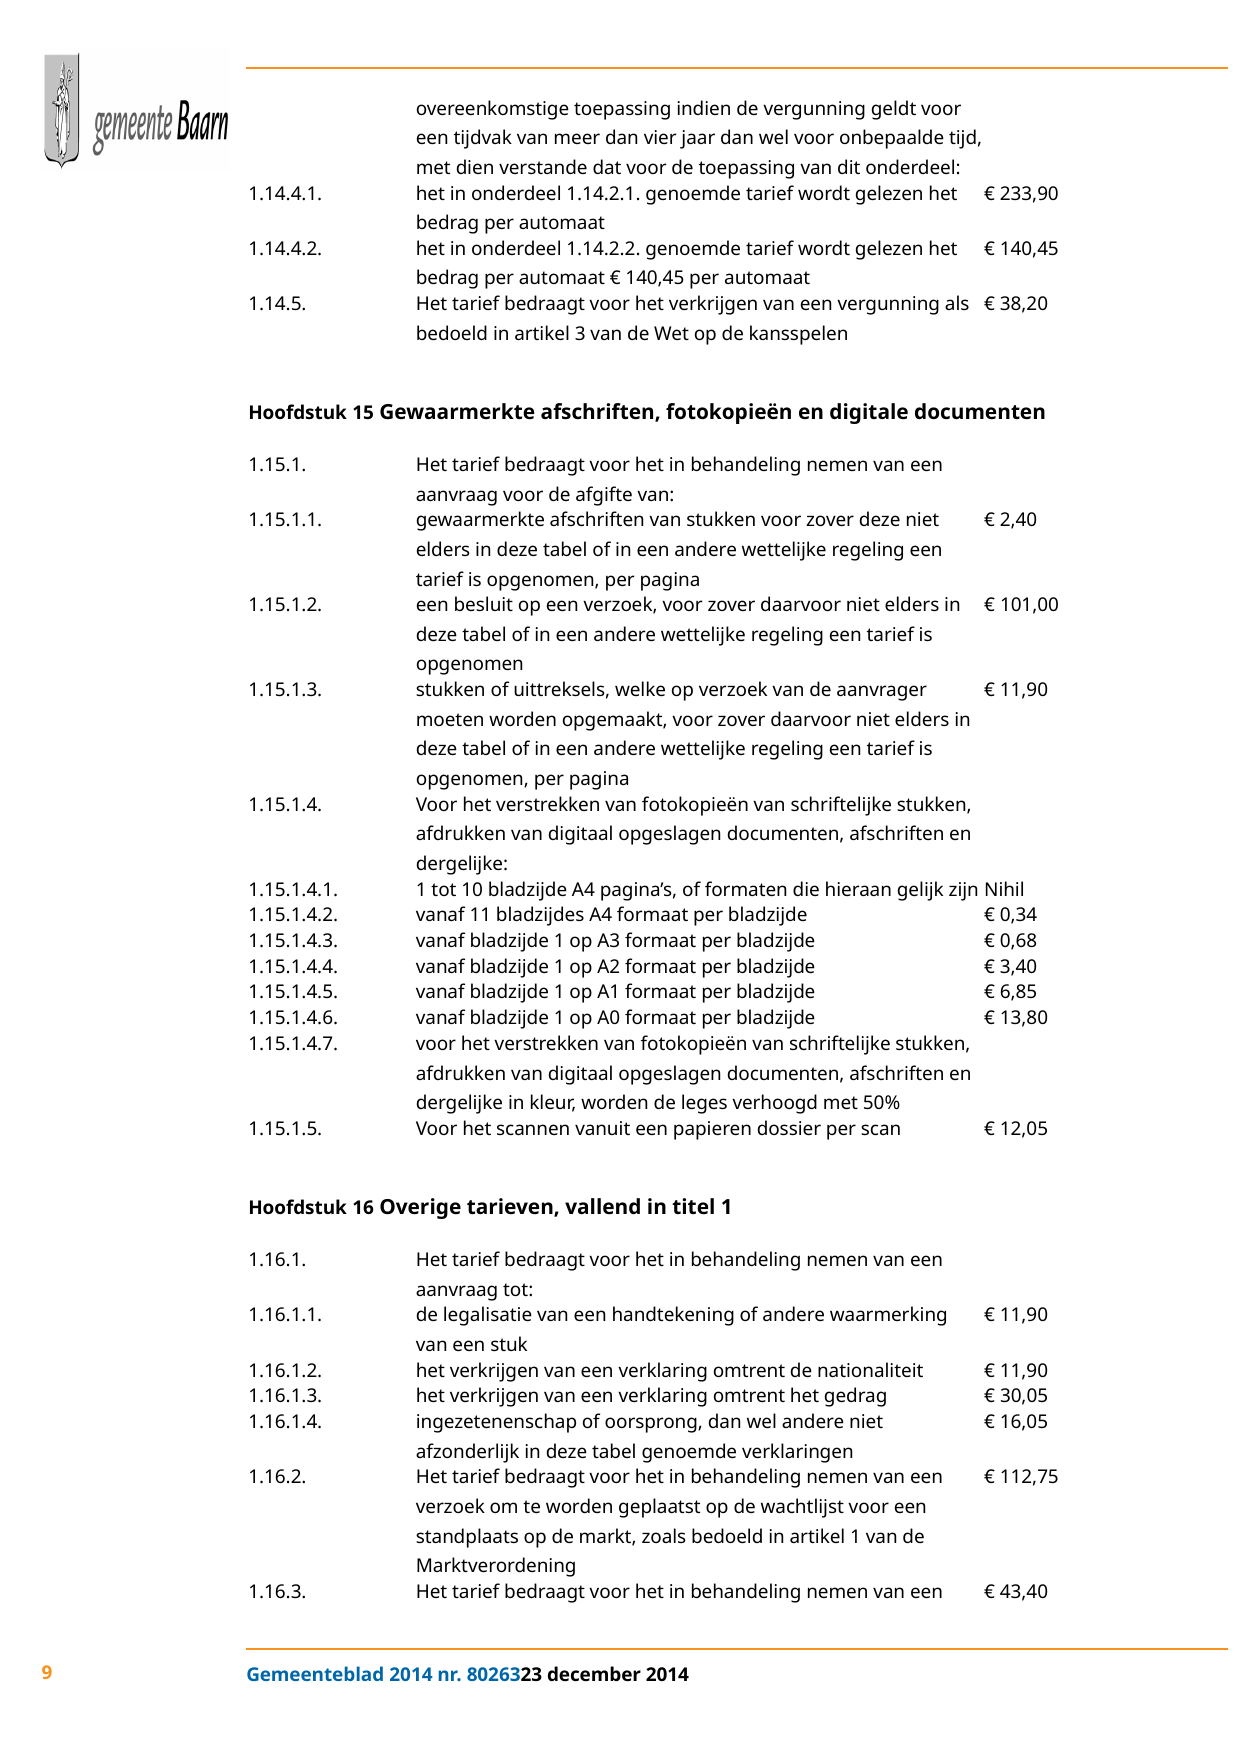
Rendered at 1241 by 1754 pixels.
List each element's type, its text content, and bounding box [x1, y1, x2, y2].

table_cell € 13,80 [984, 1004, 1152, 1030]
table_cell € 0,68 [984, 927, 1152, 953]
table_cell Nihil [984, 876, 1152, 901]
table_cell 1.14.4.2. [248, 235, 416, 290]
table_cell [984, 1030, 1152, 1115]
table_cell € 101,00 [984, 591, 1152, 676]
table_cell € 43,40 [984, 1578, 1152, 1604]
table_cell 1.14.5. [248, 290, 416, 346]
table_cell € 11,90 [984, 1357, 1152, 1383]
table_cell 1.16.1.2. [248, 1357, 416, 1383]
table_cell 1.16.1.1. [248, 1302, 416, 1357]
table_cell 1.16.1.4. [248, 1409, 416, 1464]
table_cell ingezetenenschap of oorsprong, dan wel andere niet afzonderlijk in deze tabel genoemde verklaringen [416, 1409, 984, 1464]
table_cell € 0,34 [984, 901, 1152, 927]
table_cell het in onderdeel 1.14.2.2. genoemde tarief wordt gelezen het bedrag per automaat € 140,45 per automaat [416, 235, 984, 290]
table_cell 1.15.1.4.3. [248, 927, 416, 953]
table_cell [248, 95, 416, 180]
text Hoofdstuk 16 Overige tarieven, vallend in titel 1 [248, 1192, 1152, 1221]
table_header [984, 451, 1152, 507]
table_cell [984, 791, 1152, 876]
table_cell vanaf 11 bladzijdes A4 formaat per bladzijde [416, 901, 984, 927]
table_header Het tarief bedraagt voor het in behandeling nemen van een aanvraag voor de afgifte van: [416, 451, 984, 507]
table_cell € 12,05 [984, 1115, 1152, 1141]
table_cell 1.15.1.2. [248, 591, 416, 676]
table_cell overeenkomstige toepassing indien de vergunning geldt voor een tijdvak van meer dan vier jaar dan wel voor onbepaalde tijd, met dien verstande dat voor de toepassing van dit onderdeel: [416, 95, 984, 180]
table_cell 1.15.1.3. [248, 676, 416, 791]
table_cell 1.15.1.4.7. [248, 1030, 416, 1115]
table_cell € 38,20 [984, 290, 1152, 346]
table_cell € 30,05 [984, 1383, 1152, 1408]
table_cell Het tarief bedraagt voor het in behandeling nemen van een [416, 1578, 984, 1604]
table_cell € 16,05 [984, 1409, 1152, 1464]
table_cell € 6,85 [984, 979, 1152, 1004]
table_cell 1.15.1.1. [248, 507, 416, 591]
table_cell stukken of uittreksels, welke op verzoek van de aanvrager moeten worden opgemaakt, voor zover daarvoor niet elders in deze tabel of in een andere wettelijke regeling een tarief is opgenomen, per pagina [416, 676, 984, 791]
table_cell 1.16.2. [248, 1464, 416, 1578]
table_cell 1.15.1.4.4. [248, 953, 416, 979]
table_cell 1.15.1.5. [248, 1115, 416, 1141]
table_cell € 11,90 [984, 1302, 1152, 1357]
table_cell Voor het scannen vanuit een papieren dossier per scan [416, 1115, 984, 1141]
table_cell € 140,45 [984, 235, 1152, 290]
table_cell het verkrijgen van een verklaring omtrent de nationaliteit [416, 1357, 984, 1383]
table_cell 1.16.3. [248, 1578, 416, 1604]
table_cell Het tarief bedraagt voor het verkrijgen van een vergunning als bedoeld in artikel 3 van de Wet op de kansspelen [416, 290, 984, 346]
table_cell 1.15.1.4.6. [248, 1004, 416, 1030]
table_cell het in onderdeel 1.14.2.1. genoemde tarief wordt gelezen het bedrag per automaat [416, 180, 984, 235]
table_cell 1.15.1.4. [248, 791, 416, 876]
table_cell 1.15.1.4.2. [248, 901, 416, 927]
table_cell Het tarief bedraagt voor het in behandeling nemen van een verzoek om te worden geplaatst op de wachtlijst voor een standplaats op de markt, zoals bedoeld in artikel 1 van de Marktverordening [416, 1464, 984, 1578]
table_header Het tarief bedraagt voor het in behandeling nemen van een aanvraag tot: [416, 1246, 984, 1302]
table_cell 1.16.1.3. [248, 1383, 416, 1408]
table_cell het verkrijgen van een verklaring omtrent het gedrag [416, 1383, 984, 1408]
table_cell vanaf bladzijde 1 op A1 formaat per bladzijde [416, 979, 984, 1004]
table_cell de legalisatie van een handtekening of andere waarmerking van een stuk [416, 1302, 984, 1357]
table_cell € 3,40 [984, 953, 1152, 979]
table_header 1.15.1. [248, 451, 416, 507]
table_cell € 11,90 [984, 676, 1152, 791]
table_cell € 233,90 [984, 180, 1152, 235]
table_cell 1.15.1.4.1. [248, 876, 416, 901]
table_cell vanaf bladzijde 1 op A3 formaat per bladzijde [416, 927, 984, 953]
table_cell € 2,40 [984, 507, 1152, 591]
table_cell een besluit op een verzoek, voor zover daarvoor niet elders in deze tabel of in een andere wettelijke regeling een tarief is opgenomen [416, 591, 984, 676]
table_cell [984, 95, 1152, 180]
text Hoofdstuk 15 Gewaarmerkte afschriften, fotokopieën en digitale documenten [248, 397, 1152, 426]
table_cell voor het verstrekken van fotokopieën van schriftelijke stukken, afdrukken van digitaal opgeslagen documenten, afschriften en dergelijke in kleur, worden de leges verhoogd met 50% [416, 1030, 984, 1115]
picture [41, 47, 231, 172]
table_cell 1.15.1.4.5. [248, 979, 416, 1004]
table_cell vanaf bladzijde 1 op A2 formaat per bladzijde [416, 953, 984, 979]
table_cell vanaf bladzijde 1 op A0 formaat per bladzijde [416, 1004, 984, 1030]
table_cell 1.14.4.1. [248, 180, 416, 235]
table_header [984, 1246, 1152, 1302]
table_cell gewaarmerkte afschriften van stukken voor zover deze niet elders in deze tabel of in een andere wettelijke regeling een tarief is opgenomen, per pagina [416, 507, 984, 591]
table_cell € 112,75 [984, 1464, 1152, 1578]
table_cell 1 tot 10 bladzijde A4 pagina’s, of formaten die hieraan gelijk zijn [416, 876, 984, 901]
table_header 1.16.1. [248, 1246, 416, 1302]
table_cell Voor het verstrekken van fotokopieën van schriftelijke stukken, afdrukken van digitaal opgeslagen documenten, afschriften en dergelijke: [416, 791, 984, 876]
